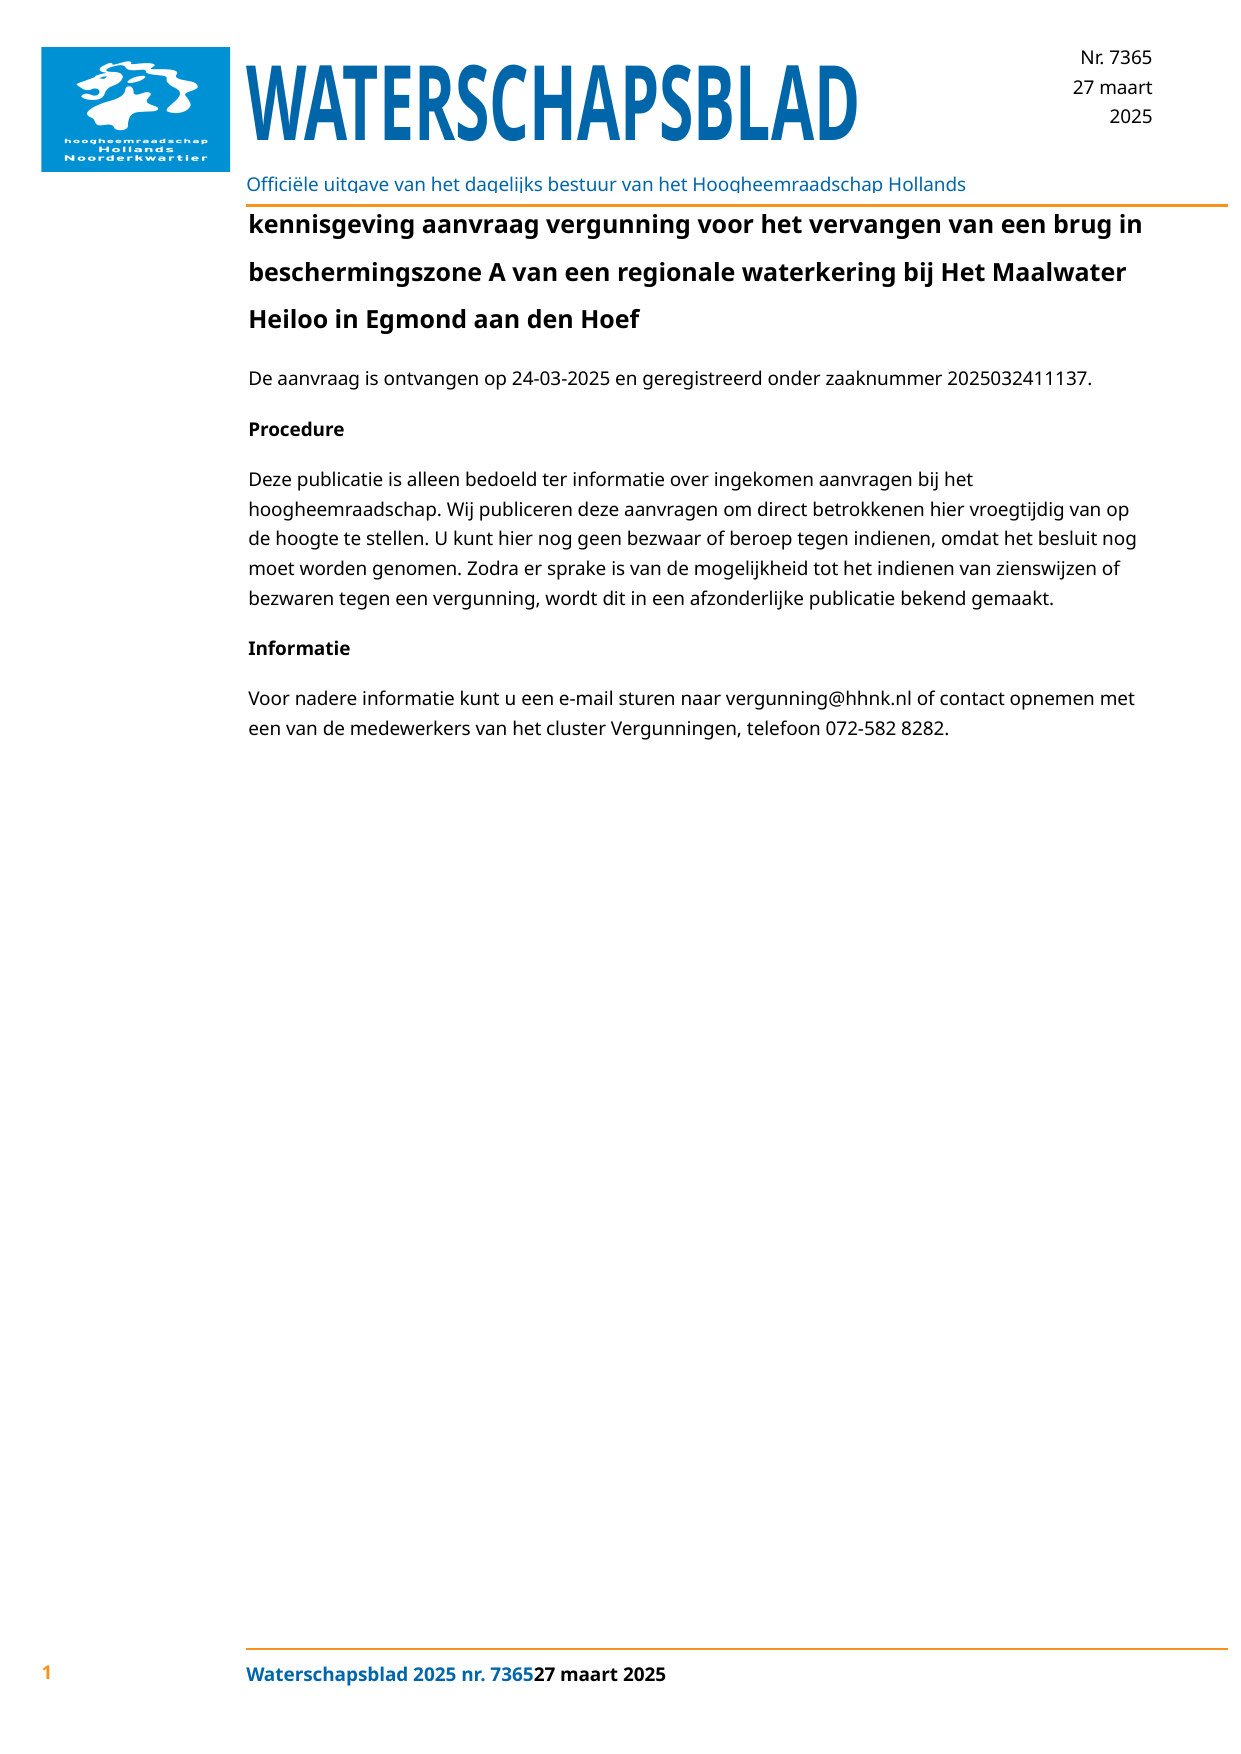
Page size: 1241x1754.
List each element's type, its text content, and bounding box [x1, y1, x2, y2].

text Deze publicatie is alleen bedoeld ter informatie over ingekomen aanvragen bij het hoogheemraadschap. Wij publiceren deze aanvragen om direct betrokkenen hier vroegtijdig van op de hoogte te stellen. U kunt hier nog geen bezwaar of beroep tegen indienen, omdat het besluit nog moet worden genomen. Zodra er sprake is van de mogelijkheid tot het indienen van zienswijzen of bezwaren tegen een vergunning, wordt dit in een afzonderlijke publicatie bekend gemaakt. [248, 466, 1152, 610]
picture [78, 64, 122, 99]
picture [129, 76, 144, 82]
picture [118, 62, 197, 112]
text Informatie [248, 635, 1152, 661]
text De aanvraag is ontvangen op 24-03-2025 en geregistreerd onder zaaknummer 2025032411137. [248, 366, 1152, 391]
text Procedure [248, 416, 1152, 442]
text kennisgeving aanvraag vergunning voor het vervangen van een brug in beschermingszone A van een regionale waterkering bij Het Maalwater Heiloo in Egmond aan den Hoef [248, 207, 1152, 336]
text Voor nadere informatie kunt u een e-mail sturen naar vergunning@hhnk.nl of contact opnemen met een van de medewerkers van het cluster Vergunningen, telefoon 072-582 8282. [248, 686, 1152, 741]
picture [88, 87, 157, 130]
